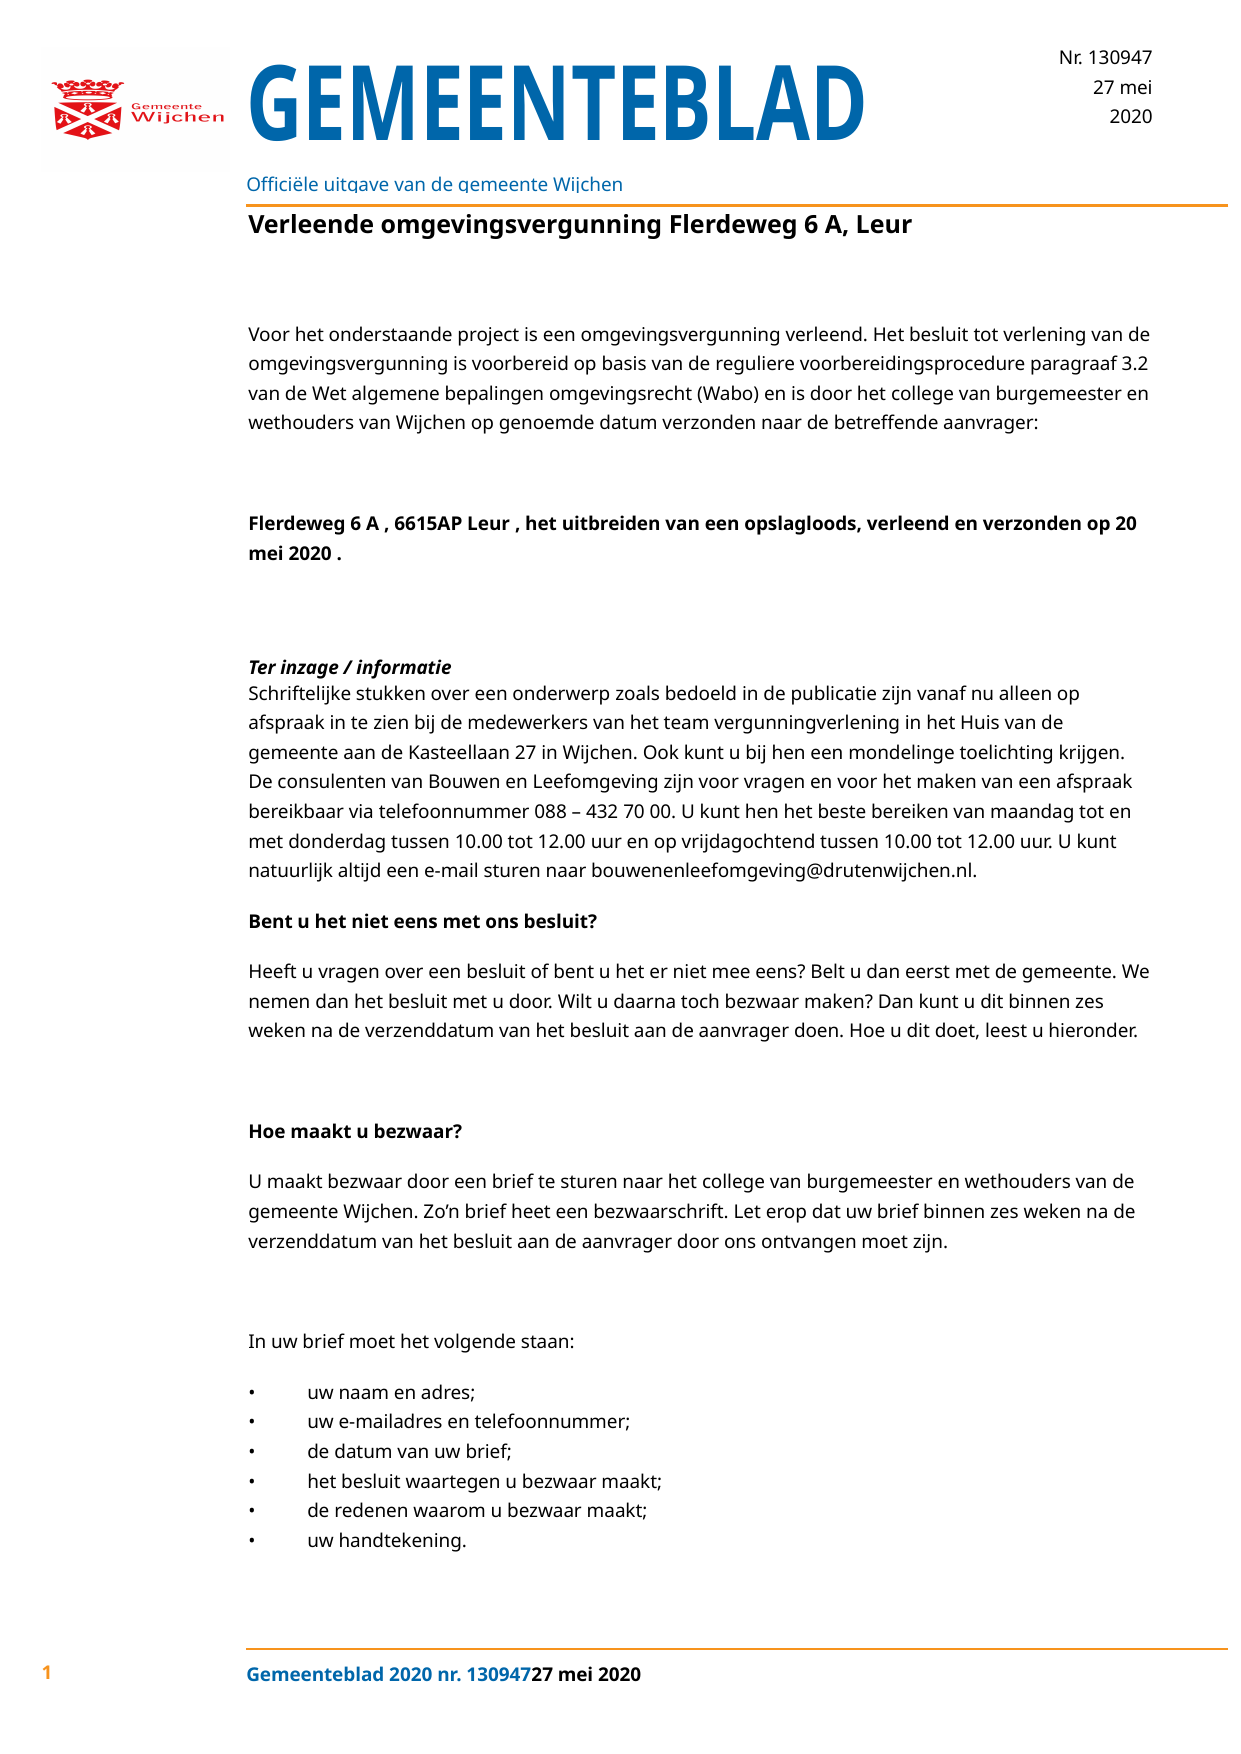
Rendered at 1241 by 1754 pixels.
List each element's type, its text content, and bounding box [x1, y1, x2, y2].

list de redenen waarom u bezwaar maakt; [248, 1497, 1152, 1523]
text U maakt bezwaar door een brief te sturen naar het college van burgemeester en wethouders van de gemeente Wijchen. Zo’n brief heet een bezwaarschrift. Let erop dat uw brief binnen zes weken na de verzenddatum van het besluit aan de aanvrager door ons ontvangen moet zijn. [248, 1169, 1152, 1254]
text Voor het onderstaande project is een omgevingsvergunning verleend. Het besluit tot verlening van de omgevingsvergunning is voorbereid op basis van de reguliere voorbereidingsprocedure paragraaf 3.2 van de Wet algemene bepalingen omgevingsrecht (Wabo) en is door het college van burgemeester en wethouders van Wijchen op genoemde datum verzonden naar de betreffende aanvrager: [248, 321, 1152, 435]
text Ter inzage / informatie [248, 654, 1152, 680]
list uw handtekening. [248, 1527, 1152, 1553]
list uw naam en adres; [248, 1379, 1152, 1405]
text Verleende omgevingsvergunning Flerdeweg 6 A, Leur [248, 207, 1152, 241]
text Schriftelijke stukken over een onderwerp zoals bedoeld in de publicatie zijn vanaf nu alleen op afspraak in te zien bij de medewerkers van het team vergunningverlening in het Huis van de gemeente aan de Kasteellaan 27 in Wijchen. Ook kunt u bij hen een mondelinge toelichting krijgen. De consulenten van Bouwen en Leefomgeving zijn voor vragen en voor het maken van een afspraak bereikbaar via telefoonnummer 088 – 432 70 00. U kunt hen het beste bereiken van maandag tot en met donderdag tussen 10.00 tot 12.00 uur en op vrijdagochtend tussen 10.00 tot 12.00 uur. U kunt natuurlijk altijd een e-mail sturen naar bouwenenleefomgeving@drutenwijchen.nl. [248, 680, 1152, 883]
list het besluit waartegen u bezwaar maakt; [248, 1468, 1152, 1494]
text Heeft u vragen over een besluit of bent u het er niet mee eens? Belt u dan eerst met de gemeente. We nemen dan het besluit met u door. Wilt u daarna toch bezwaar maken? Dan kunt u dit binnen zes weken na de verzenddatum van het besluit aan de aanvrager doen. Hoe u dit doet, leest u hieronder. [248, 958, 1152, 1043]
text Hoe maakt u bezwaar? [248, 1118, 1152, 1144]
list de datum van uw brief; [248, 1438, 1152, 1464]
text In uw brief moet het volgende staan: [248, 1329, 1152, 1354]
text Flerdeweg 6 A , 6615AP Leur , het uitbreiden van een opslagloods, verleend en verzonden op 20 mei 2020 . [248, 510, 1152, 566]
picture [41, 47, 231, 172]
text Bent u het niet eens met ons besluit? [248, 908, 1152, 934]
list uw e-mailadres en telefoonnummer; [248, 1409, 1152, 1434]
